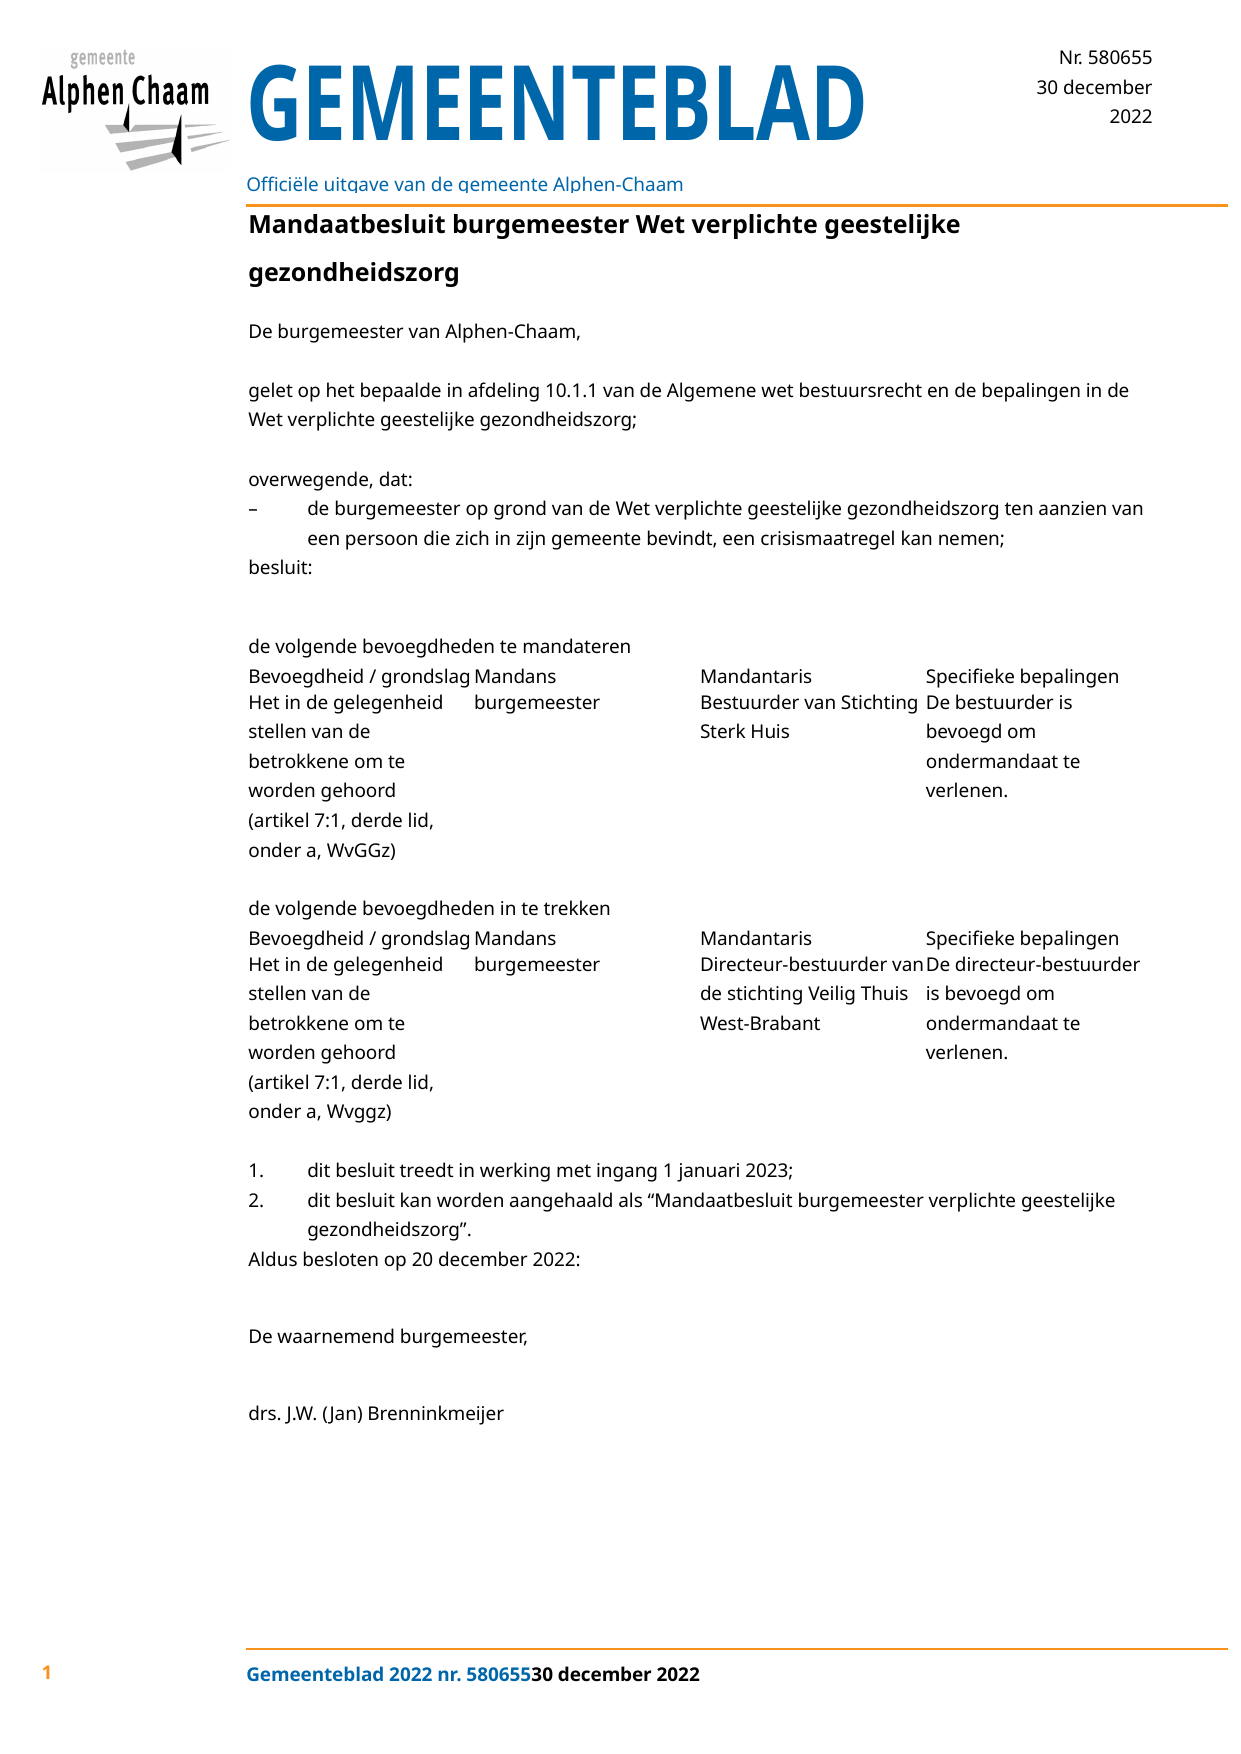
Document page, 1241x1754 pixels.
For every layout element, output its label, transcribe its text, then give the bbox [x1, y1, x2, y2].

text overwegende, dat: [248, 466, 1152, 492]
text Aldus besloten op 20 december 2022: [248, 1246, 1152, 1272]
picture [41, 47, 231, 172]
table_cell De directeur-bestuurder is bevoegd om ondermandaat te verlenen. [926, 951, 1152, 1124]
text gelet op het bepaalde in afdeling 10.1.1 van de Algemene wet bestuursrecht en de bepalingen in de Wet verplichte geestelijke gezondheidszorg; [248, 377, 1152, 432]
text de volgende bevoegdheden in te trekken [248, 895, 1152, 921]
table_cell burgemeester [474, 689, 700, 862]
list dit besluit kan worden aangehaald als “Mandaatbesluit burgemeester verplichte geestelijke gezondheidszorg”. [248, 1187, 1152, 1242]
table_cell De bestuurder is bevoegd om ondermandaat te verlenen. [926, 689, 1152, 862]
list dit besluit treedt in werking met ingang 1 januari 2023; [248, 1157, 1152, 1183]
text drs. J.W. (Jan) Brenninkmeijer [248, 1400, 1152, 1426]
table_header Bevoegdheid / grondslag [248, 925, 474, 951]
table_header Mandantaris [700, 925, 926, 951]
table_header Mandantaris [700, 663, 926, 689]
table_cell burgemeester [474, 951, 700, 1124]
table_header Mandans [474, 925, 700, 951]
table_cell Directeur-bestuurder van de stichting Veilig Thuis West-Brabant [700, 951, 926, 1124]
table_header Specifieke bepalingen [926, 663, 1152, 689]
table_cell Het in de gelegenheid stellen van de betrokkene om te worden gehoord (artikel 7:1, derde lid, onder a, WvGGz) [248, 689, 474, 862]
text besluit: [248, 554, 1152, 580]
text Mandaatbesluit burgemeester Wet verplichte geestelijke gezondheidszorg [248, 207, 1152, 288]
table_header Specifieke bepalingen [926, 925, 1152, 951]
text De waarnemend burgemeester, [248, 1323, 1152, 1349]
text de volgende bevoegdheden te mandateren [248, 633, 1152, 659]
table_header Mandans [474, 663, 700, 689]
text De burgemeester van Alphen-Chaam, [248, 318, 1152, 344]
list de burgemeester op grond van de Wet verplichte geestelijke gezondheidszorg ten aanzien van een persoon die zich in zijn gemeente bevindt, een crisismaatregel kan nemen; [248, 495, 1152, 551]
table_cell Bestuurder van Stichting Sterk Huis [700, 689, 926, 862]
table_cell Het in de gelegenheid stellen van de betrokkene om te worden gehoord (artikel 7:1, derde lid, onder a, Wvggz) [248, 951, 474, 1124]
table_header Bevoegdheid / grondslag [248, 663, 474, 689]
